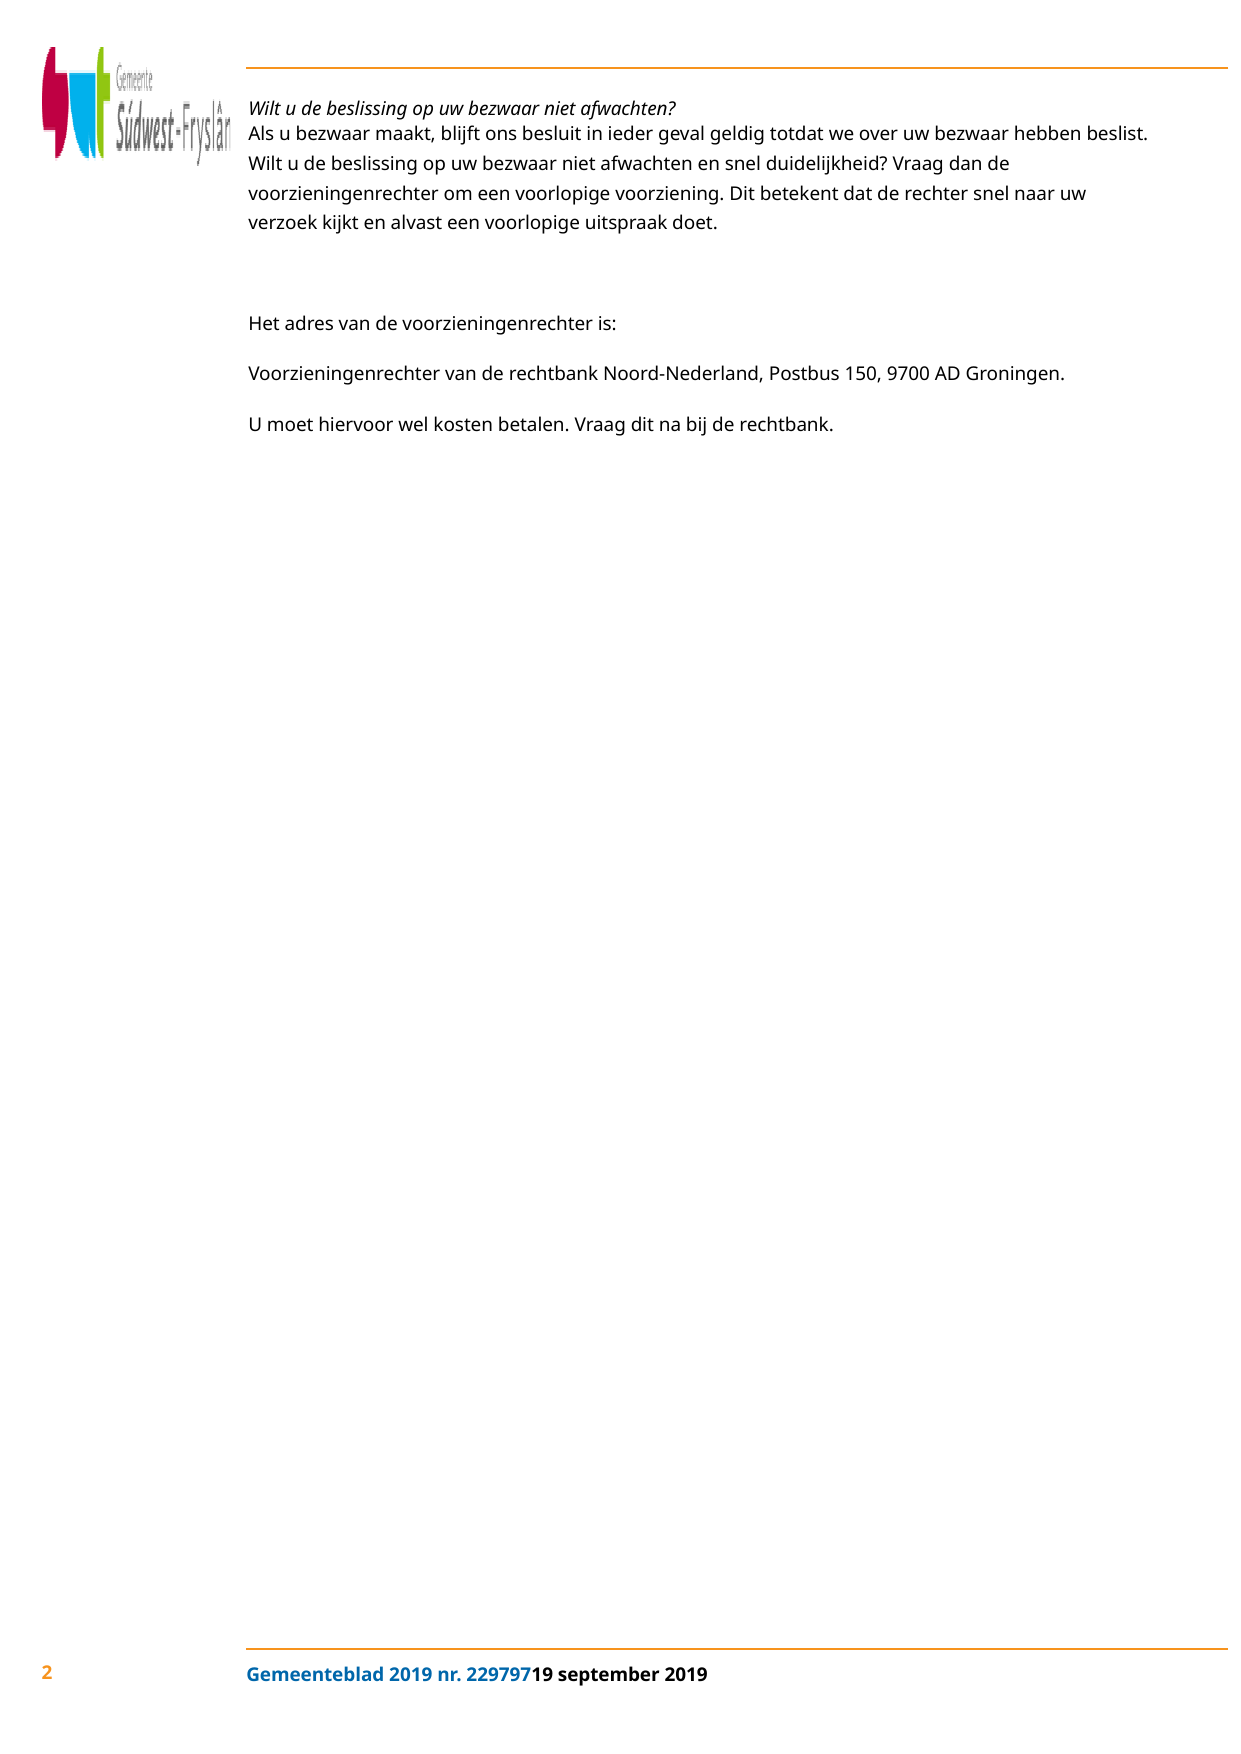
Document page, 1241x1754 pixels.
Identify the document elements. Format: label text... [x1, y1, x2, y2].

text Het adres van de voorzieningenrechter is: [248, 310, 1152, 336]
text Als u bezwaar maakt, blijft ons besluit in ieder geval geldig totdat we over uw bezwaar hebben beslist. Wilt u de beslissing op uw bezwaar niet afwachten en snel duidelijkheid? Vraag dan de voorzieningenrechter om een voorlopige voorziening. Dit betekent dat de rechter snel naar uw verzoek kijkt en alvast een voorlopige uitspraak doet. [248, 121, 1152, 235]
text Wilt u de beslissing op uw bezwaar niet afwachten? [248, 95, 1152, 121]
text U moet hiervoor wel kosten betalen. Vraag dit na bij de rechtbank. [248, 411, 1152, 437]
picture [41, 47, 231, 172]
text Voorzieningenrechter van de rechtbank Noord-Nederland, Postbus 150, 9700 AD Groningen. [248, 361, 1152, 386]
